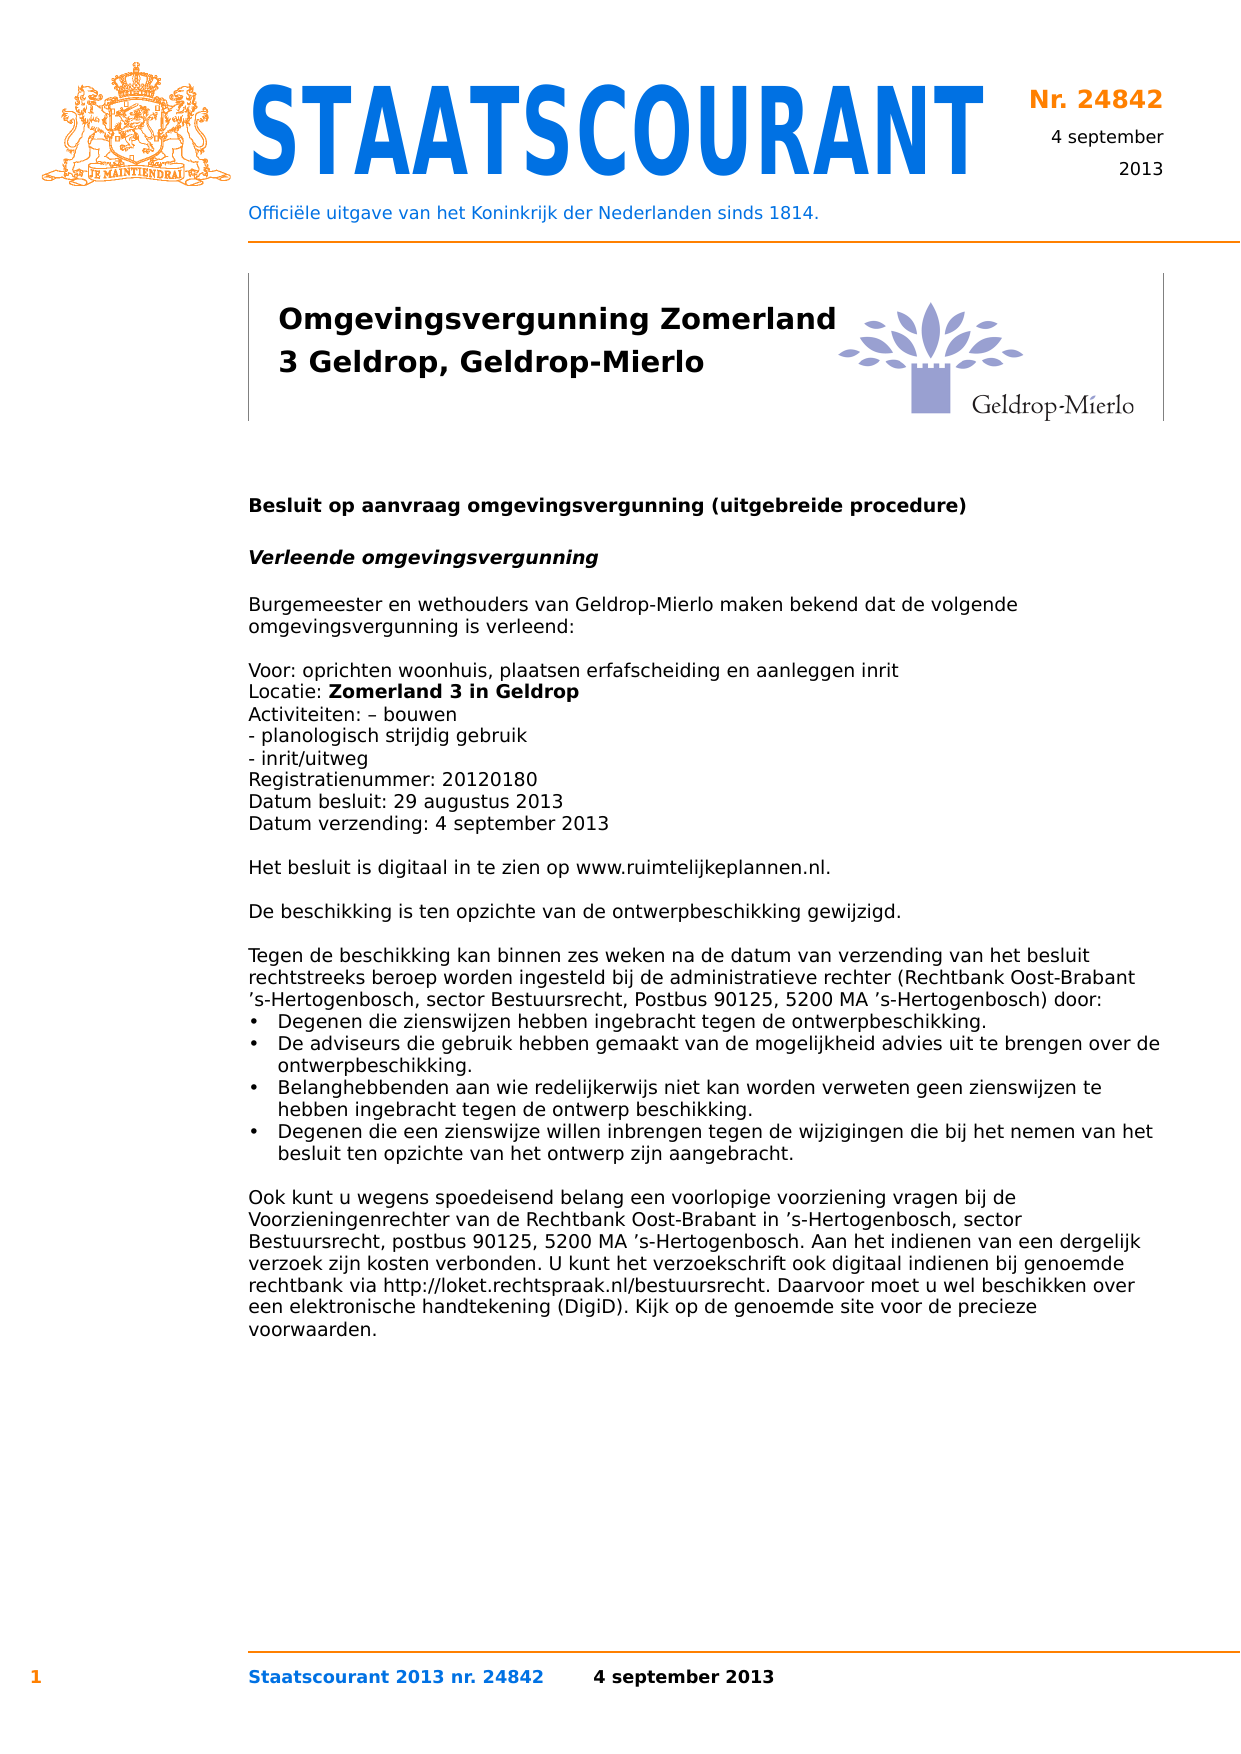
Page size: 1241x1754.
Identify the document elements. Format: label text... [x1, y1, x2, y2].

text Datum besluit: 29 augustus 2013 [248, 791, 1163, 813]
table_header [25, 62, 248, 241]
table_cell Officiële uitgave van het Koninkrijk der Nederlanden sinds 1814. [248, 203, 1240, 241]
subtitle Besluit op aanvraag omgevingsvergunning (uitgebreide procedure) [248, 495, 1163, 517]
text • Belanghebbenden aan wie redelijkerwijs niet kan worden verweten geen zienswijzen te hebben ingebracht tegen de ontwerp beschikking. [248, 1077, 1163, 1121]
text Het besluit is digitaal in te zien op www.ruimtelijkeplannen.nl. [248, 857, 1163, 879]
table_cell 4 september [998, 121, 1240, 153]
text • Degenen die zienswijzen hebben ingebracht tegen de ontwerpbeschikking. [248, 1011, 1163, 1033]
table_header STAATSCOURANT [248, 62, 998, 203]
text - planologisch strijdig gebruik [248, 725, 1163, 747]
text Voor: oprichten woonhuis, plaatsen erfafscheiding en aanleggen inrit [248, 659, 1163, 681]
subtitle Omgevingsvergunning Zomerland 3 Geldrop, Geldrop-Mierlo [249, 273, 1163, 421]
text Locatie: Zomerland 3 in Geldrop [248, 681, 1163, 703]
text Activiteiten: – bouwen [248, 703, 1163, 725]
table_cell 2013 [998, 153, 1240, 203]
text - inrit/uitweg [248, 747, 1163, 769]
text • De adviseurs die gebruik hebben gemaakt van de mogelijkheid advies uit te brengen over de ontwerpbeschikking. [248, 1033, 1163, 1077]
text Tegen de beschikking kan binnen zes weken na de datum van verzending van het besluit rechtstreeks beroep worden ingesteld bij de administratieve rechter (Rechtbank Oost-Brabant ’s-Hertogenbosch, sector Bestuursrecht, Postbus 90125, 5200 MA ’s-Hertogenbosch) door: [248, 945, 1163, 1011]
picture [41, 62, 231, 186]
text De beschikking is ten opzichte van de ontwerpbeschikking gewijzigd. [248, 901, 1163, 923]
text • Degenen die een zienswijze willen inbrengen tegen de wijzigingen die bij het nemen van het besluit ten opzichte van het ontwerp zijn aangebracht. [248, 1121, 1163, 1165]
text Ook kunt u wegens spoedeisend belang een voorlopige voorziening vragen bij de Voorzieningenrechter van de Rechtbank Oost-Brabant in ’s-Hertogenbosch, sector Bestuursrecht, postbus 90125, 5200 MA ’s-Hertogenbosch. Aan het indienen van een dergelijk verzoek zijn kosten verbonden. U kunt het verzoekschrift ook digitaal indienen bij genoemde rechtbank via http://loket.rechtspraak.nl/bestuursrecht. Daarvoor moet u wel beschikken over een elektronische handtekening (DigiD). Kijk op de genoemde site voor de precieze voorwaarden. [248, 1187, 1163, 1340]
picture [838, 302, 1134, 421]
text Registratienummer: 20120180 [248, 769, 1163, 791]
text Datum verzending: 4 september 2013 [248, 813, 1163, 835]
table_header Nr. 24842 [998, 62, 1240, 121]
subtitle Verleende omgevingsvergunning [248, 547, 1163, 569]
text Burgemeester en wethouders van Geldrop-Mierlo maken bekend dat de volgende omgevingsvergunning is verleend: [248, 594, 1163, 638]
